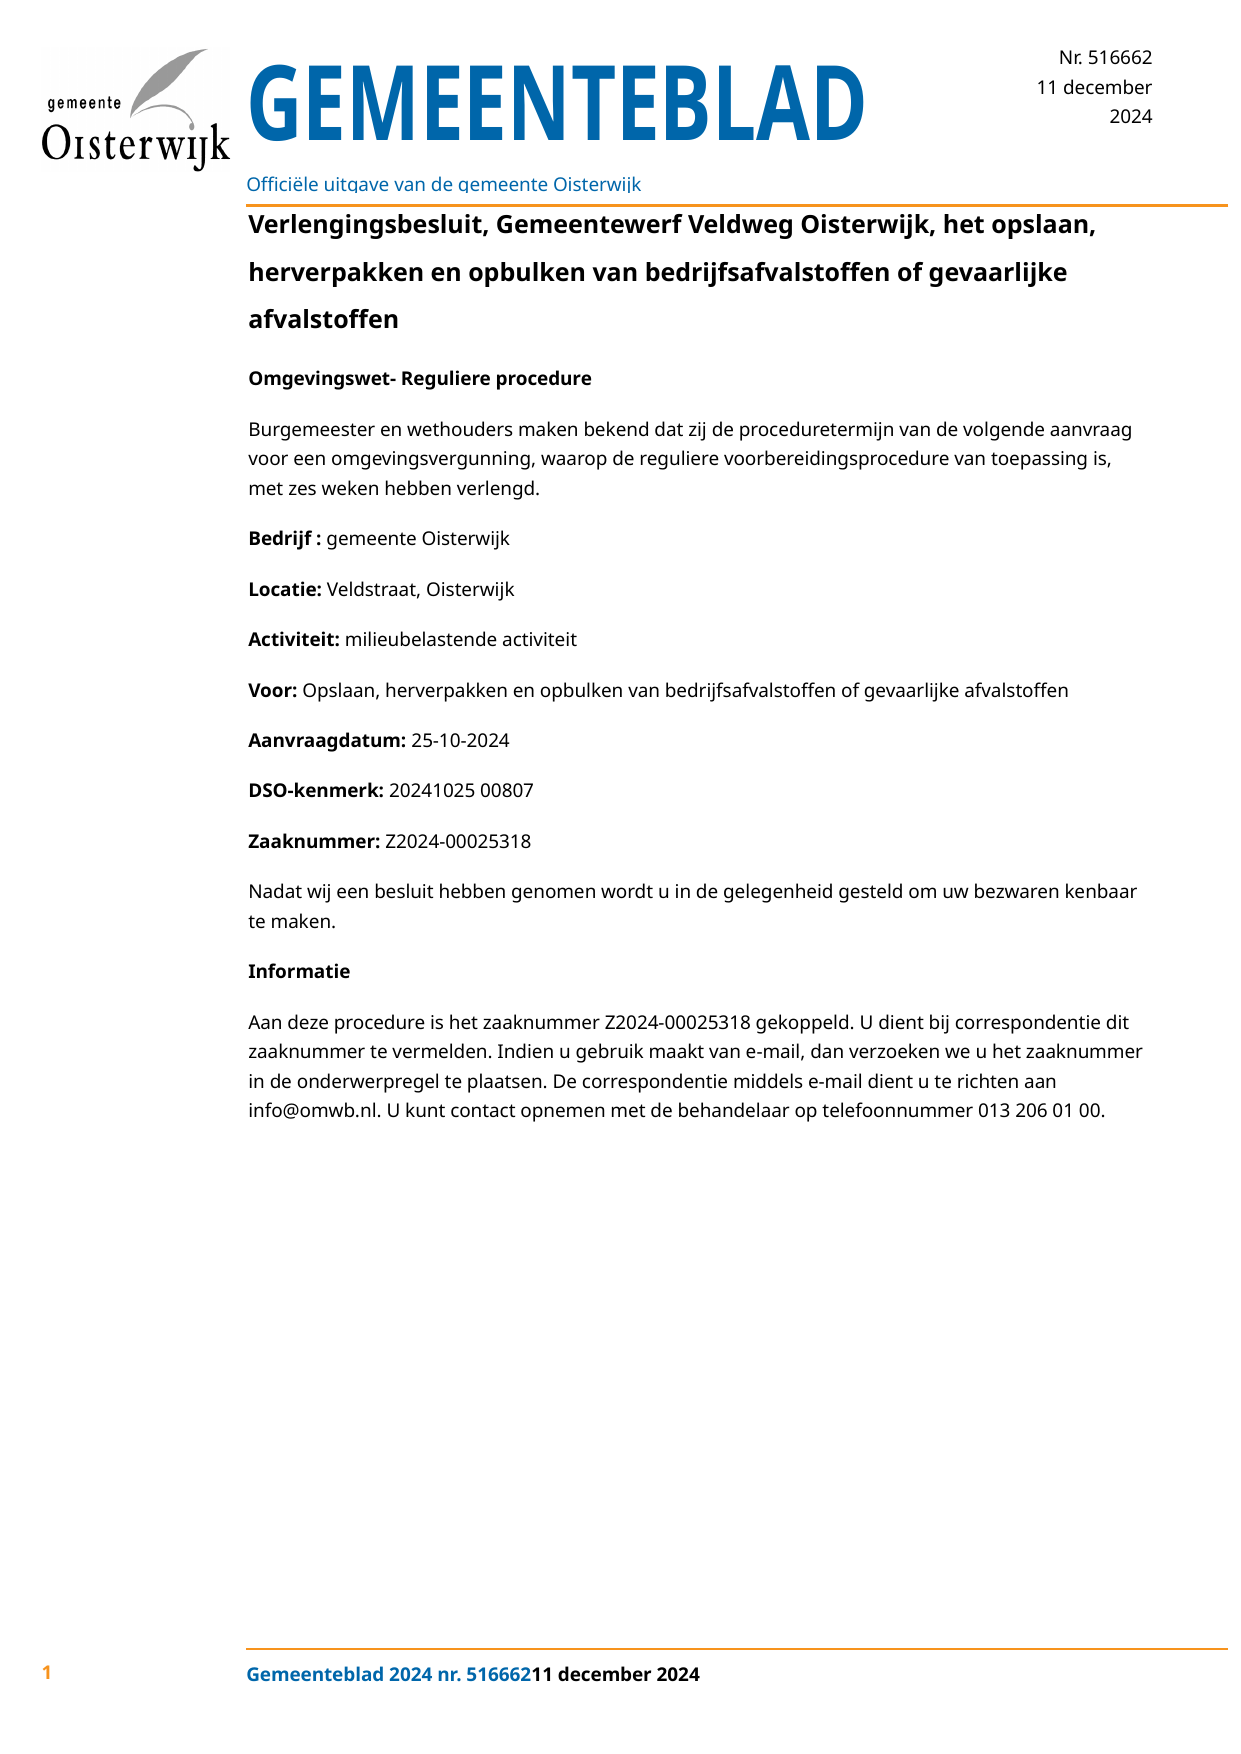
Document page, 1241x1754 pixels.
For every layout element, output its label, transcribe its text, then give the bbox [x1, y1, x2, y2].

text Bedrijf : gemeente Oisterwijk [248, 526, 1152, 551]
text DSO-kenmerk: 20241025 00807 [248, 778, 1152, 803]
text Verlengingsbesluit, Gemeentewerf Veldweg Oisterwijk, het opslaan, herverpakken en opbulken van bedrijfsafvalstoffen of gevaarlijke afvalstoffen [248, 207, 1152, 336]
text Omgevingswet- Reguliere procedure [248, 366, 1152, 391]
text Voor: Opslaan, herverpakken en opbulken van bedrijfsafvalstoffen of gevaarlijke afvalstoffen [248, 677, 1152, 702]
text Aan deze procedure is het zaaknummer Z2024-00025318 gekoppeld. U dient bij correspondentie dit zaaknummer te vermelden. Indien u gebruik maakt van e-mail, dan verzoeken we u het zaaknummer in de onderwerpregel te plaatsen. De correspondentie middels e-mail dient u te richten aan info@omwb.nl. U kunt contact opnemen met de behandelaar op telefoonnummer 013 206 01 00. [248, 1009, 1152, 1123]
text Aanvraagdatum: 25-10-2024 [248, 727, 1152, 753]
text Informatie [248, 958, 1152, 984]
text Locatie: Veldstraat, Oisterwijk [248, 576, 1152, 602]
text Activiteit: milieubelastende activiteit [248, 626, 1152, 652]
text Nadat wij een besluit hebben genomen wordt u in de gelegenheid gesteld om uw bezwaren kenbaar te maken. [248, 878, 1152, 934]
picture [41, 47, 231, 172]
text Zaaknummer: Z2024-00025318 [248, 828, 1152, 854]
text Burgemeester en wethouders maken bekend dat zij de proceduretermijn van de volgende aanvraag voor een omgevingsvergunning, waarop de reguliere voorbereidingsprocedure van toepassing is, met zes weken hebben verlengd. [248, 416, 1152, 501]
